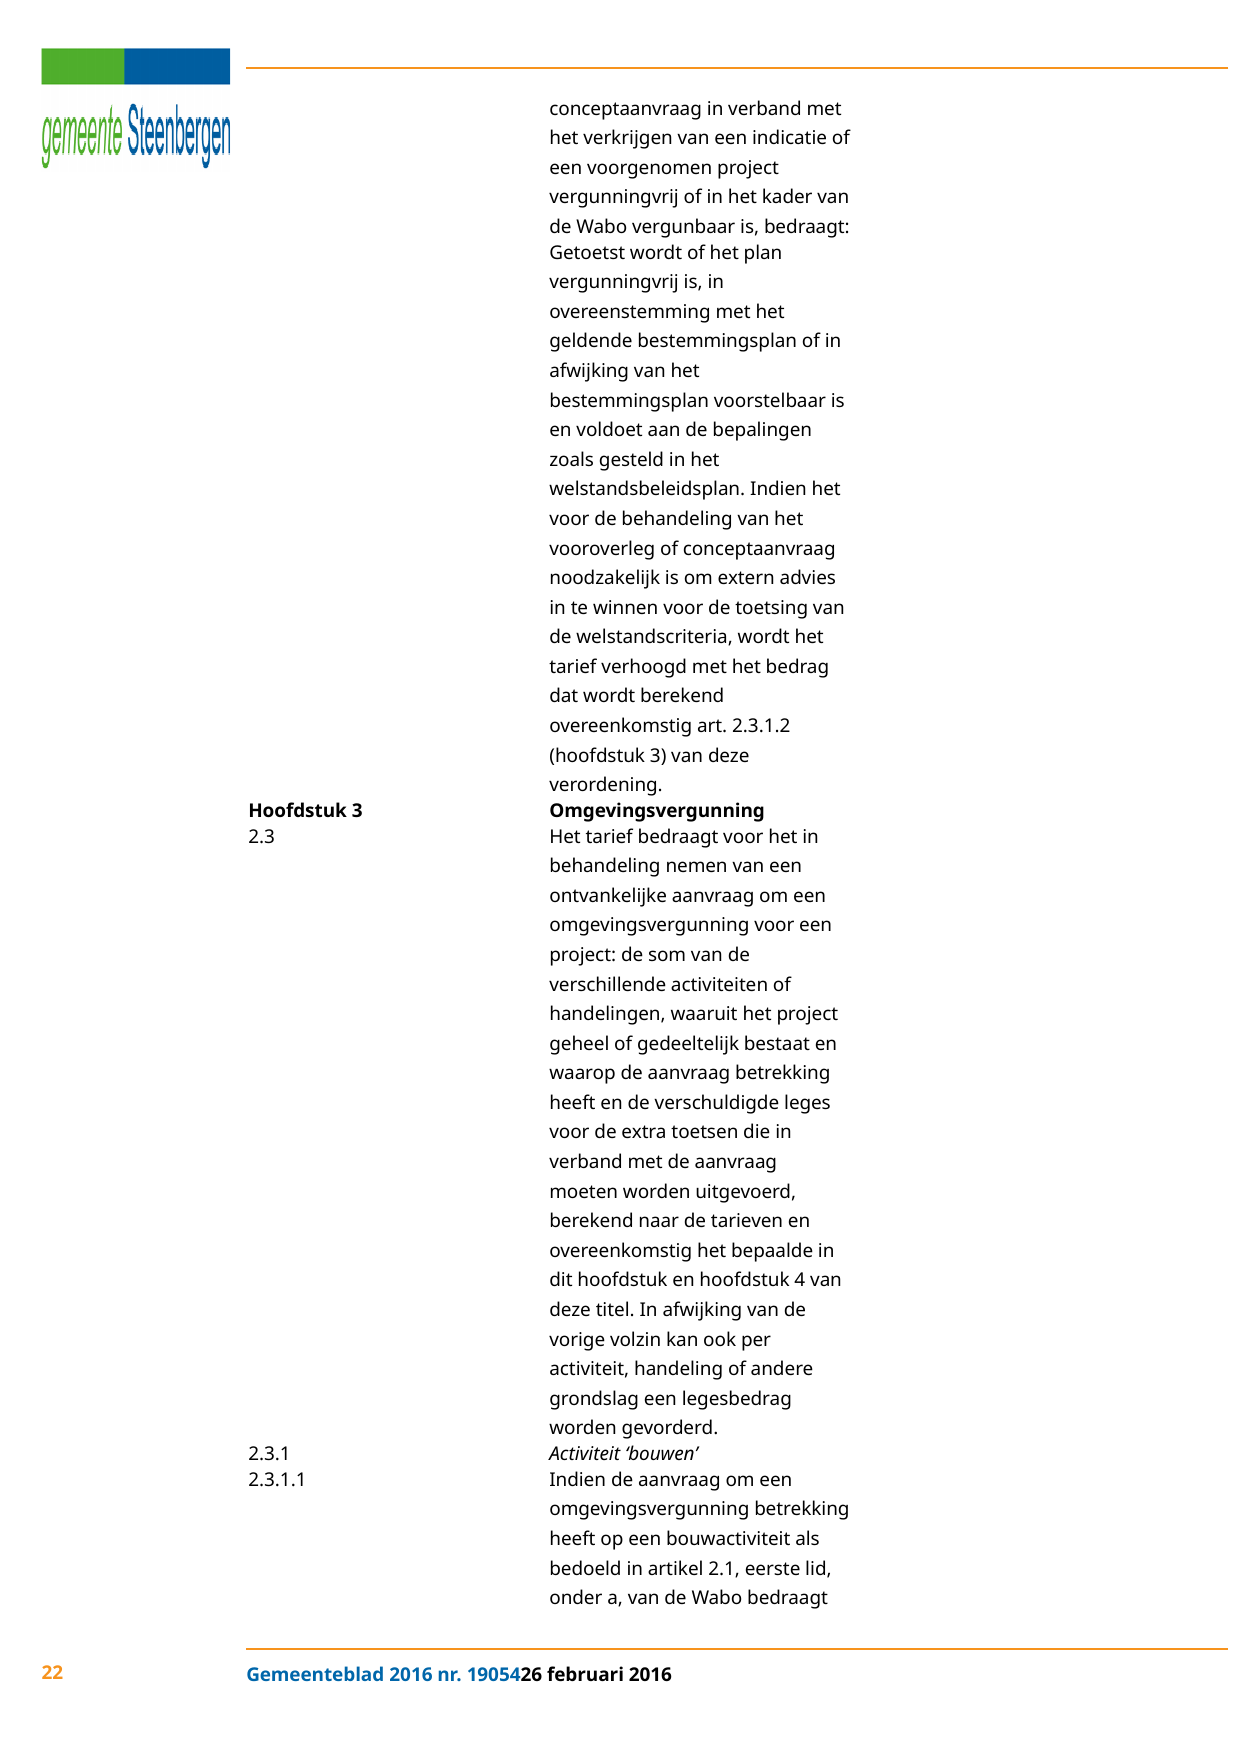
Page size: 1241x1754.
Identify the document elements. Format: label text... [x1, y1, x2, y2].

table_cell Hoofdstuk 3 [248, 797, 549, 823]
table_cell Activiteit ‘bouwen’ [549, 1440, 850, 1466]
table_cell Omgevingsvergunning [549, 797, 850, 823]
table_cell 2.3.1.1 [248, 1466, 549, 1610]
table_cell Getoetst wordt of het plan vergunningvrij is, in overeenstemming met het geldende bestemmingsplan of in afwijking van het bestemmingsplan voorstelbaar is en voldoet aan de bepalingen zoals gesteld in het welstandsbeleidsplan. Indien het voor de behandeling van het vooroverleg of conceptaanvraag noodzakelijk is om extern advies in te winnen voor de toetsing van de welstandscriteria, wordt het tarief verhoogd met het bedrag dat wordt berekend overeenkomstig art. 2.3.1.2 (hoofdstuk 3) van deze verordening. [549, 239, 850, 797]
table_cell 2.3.1 [248, 1440, 549, 1466]
table_cell [248, 239, 549, 797]
table_cell conceptaanvraag in verband met het verkrijgen van een indicatie of een voorgenomen project vergunningvrij of in het kader van de Wabo vergunbaar is, bedraagt: [549, 95, 850, 239]
table_cell Indien de aanvraag om een omgevingsvergunning betrekking heeft op een bouwactiviteit als bedoeld in artikel 2.1, eerste lid, onder a, van de Wabo bedraagt [549, 1466, 850, 1610]
table_cell Het tarief bedraagt voor het in behandeling nemen van een ontvankelijke aanvraag om een omgevingsvergunning voor een project: de som van de verschillende activiteiten of handelingen, waaruit het project geheel of gedeeltelijk bestaat en waarop de aanvraag betrekking heeft en de verschuldigde leges voor de extra toetsen die in verband met de aanvraag moeten worden uitgevoerd, berekend naar de tarieven en overeenkomstig het bepaalde in dit hoofdstuk en hoofdstuk 4 van deze titel. In afwijking van de vorige volzin kan ook per activiteit, handeling of andere grondslag een legesbedrag worden gevorderd. [549, 823, 850, 1440]
table_cell [850, 797, 1152, 823]
picture [41, 47, 231, 172]
table_cell [850, 239, 1152, 797]
table_cell [248, 95, 549, 239]
table_cell 2.3 [248, 823, 549, 1440]
table_cell [850, 1466, 1152, 1610]
table_cell [850, 823, 1152, 1440]
table_cell [850, 1440, 1152, 1466]
table_cell [850, 95, 1152, 239]
